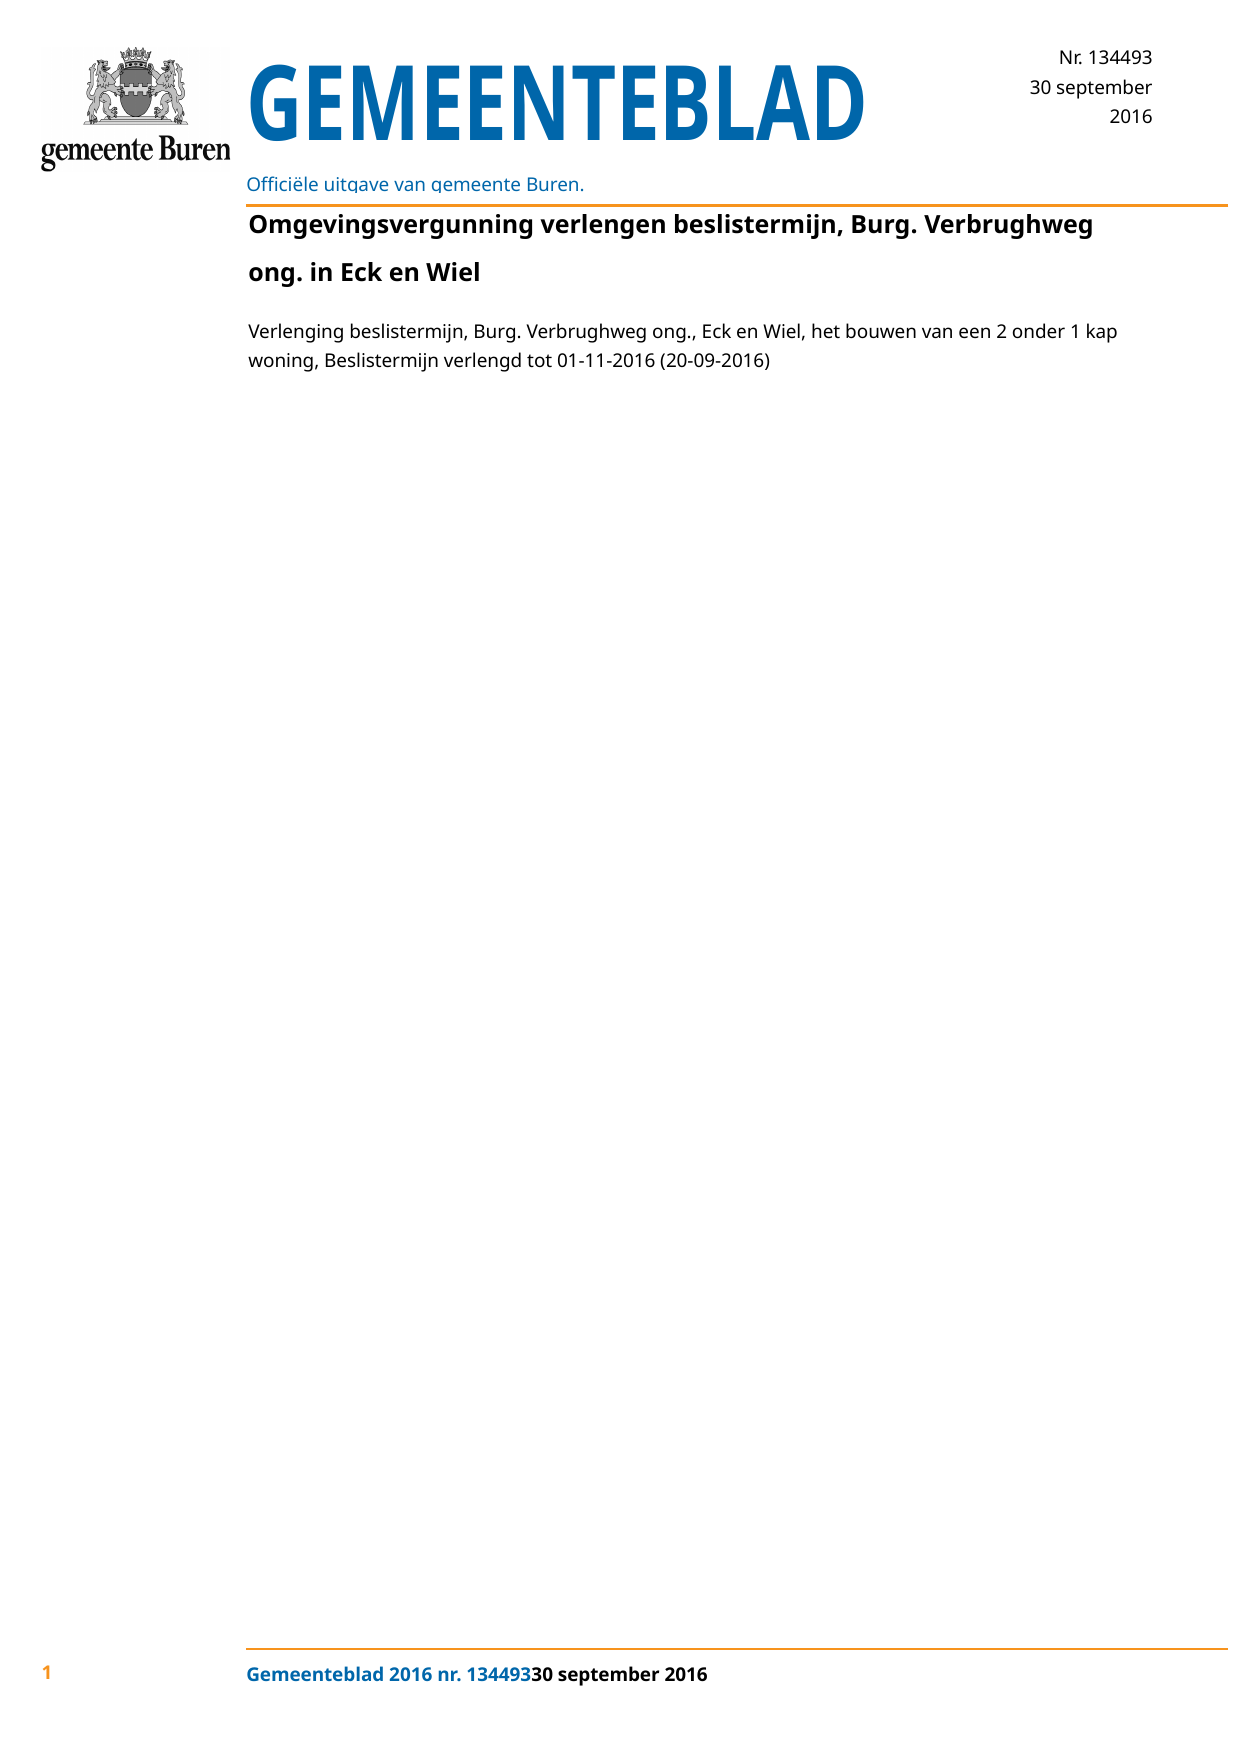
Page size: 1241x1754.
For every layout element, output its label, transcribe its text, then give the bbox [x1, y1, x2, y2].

table_header Verlenging beslistermijn, Burg. Verbrughweg ong., Eck en Wiel, het bouwen van een 2 onder 1 kap woning, Beslistermijn verlengd tot 01-11-2016 (20-09-2016) [248, 318, 1152, 373]
text Omgevingsvergunning verlengen beslistermijn, Burg. Verbrughweg ong. in Eck en Wiel [248, 207, 1152, 288]
picture [41, 47, 231, 172]
